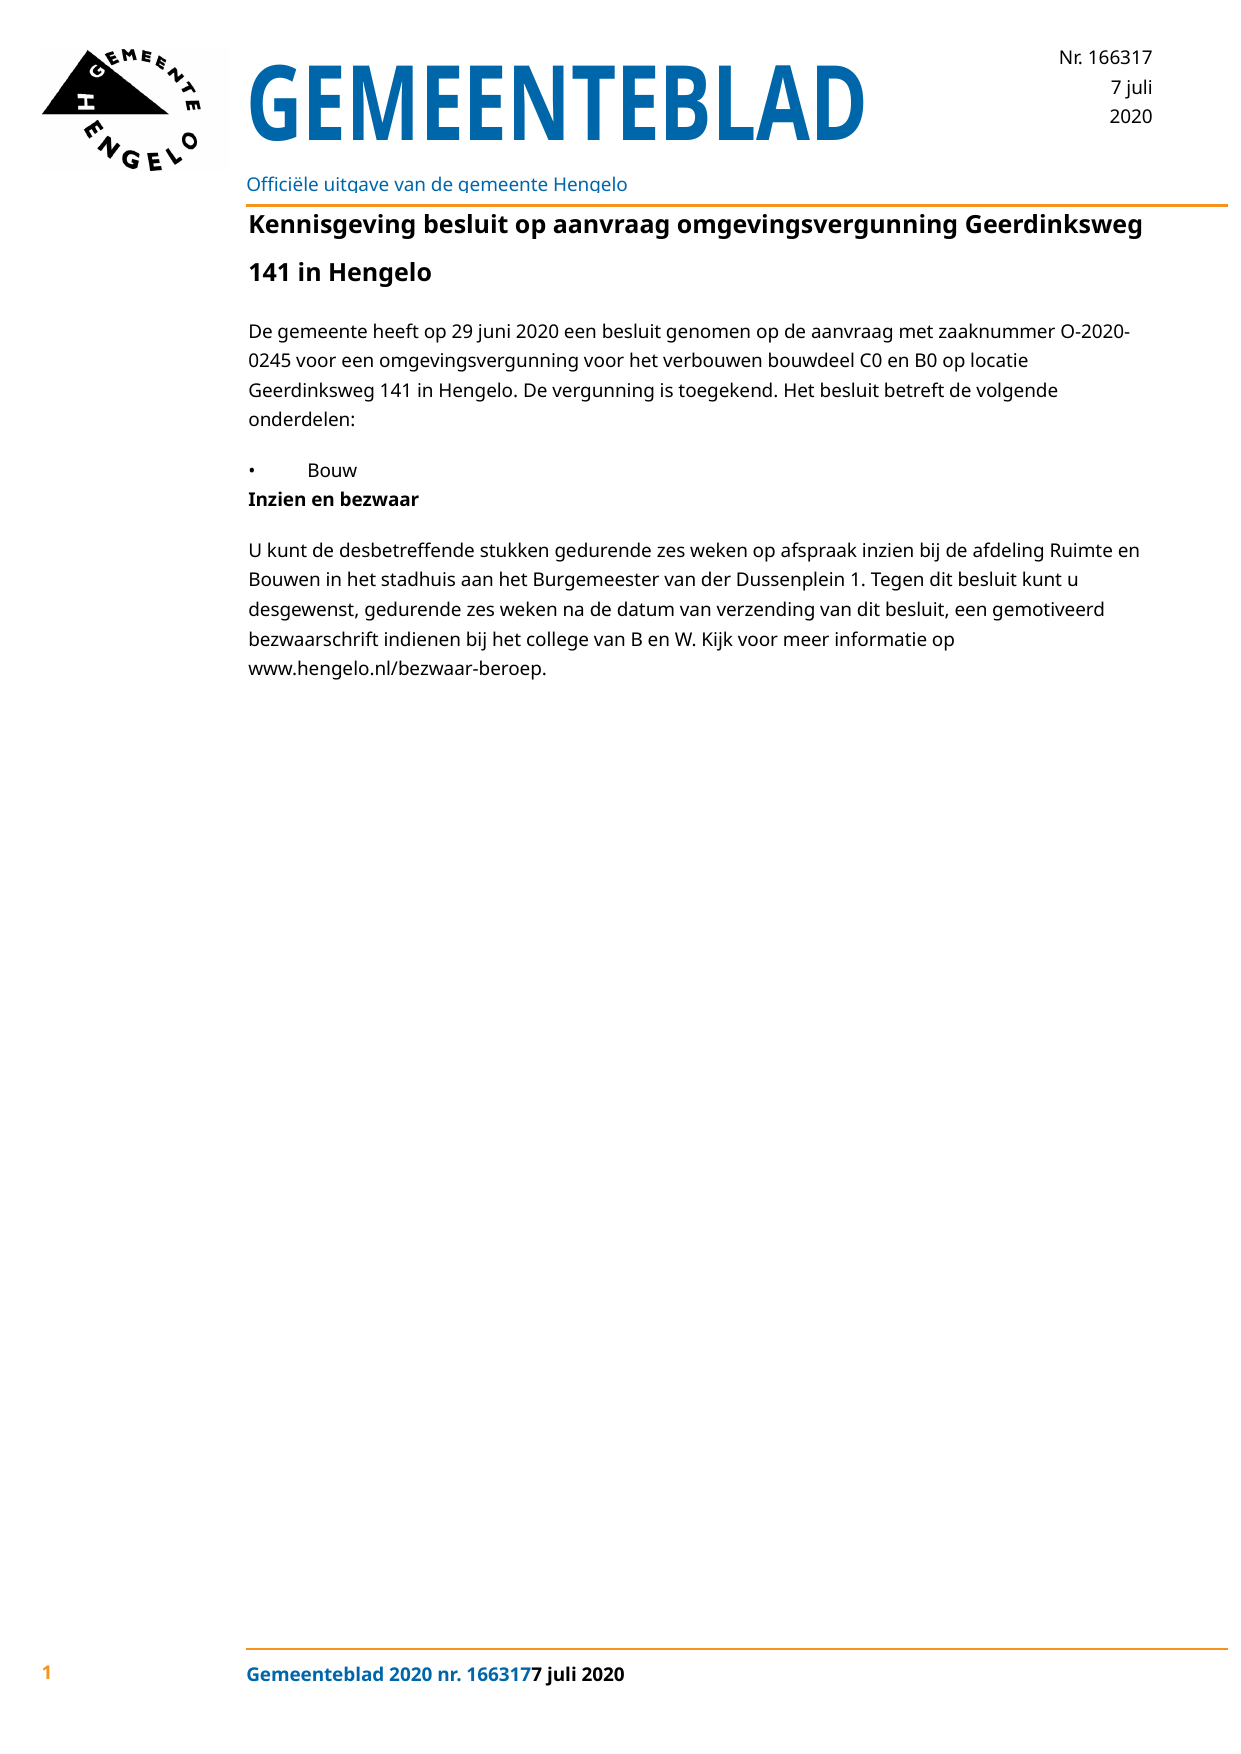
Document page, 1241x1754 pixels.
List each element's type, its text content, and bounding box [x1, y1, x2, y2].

text Kennisgeving besluit op aanvraag omgevingsvergunning Geerdinksweg 141 in Hengelo [248, 207, 1152, 288]
text Inzien en bezwaar [248, 487, 1152, 512]
list Bouw [248, 457, 1152, 483]
text De gemeente heeft op 29 juni 2020 een besluit genomen op de aanvraag met zaaknummer O-2020-0245 voor een omgevingsvergunning voor het verbouwen bouwdeel C0 en B0 op locatie Geerdinksweg 141 in Hengelo. De vergunning is toegekend. Het besluit betreft de volgende onderdelen: [248, 318, 1152, 432]
picture [41, 47, 231, 172]
text U kunt de desbetreffende stukken gedurende zes weken op afspraak inzien bij de afdeling Ruimte en Bouwen in het stadhuis aan het Burgemeester van der Dussenplein 1. Tegen dit besluit kunt u desgewenst, gedurende zes weken na de datum van verzending van dit besluit, een gemotiveerd bezwaarschrift indienen bij het college van B en W. Kijk voor meer informatie op www.hengelo.nl/bezwaar-beroep. [248, 537, 1152, 681]
